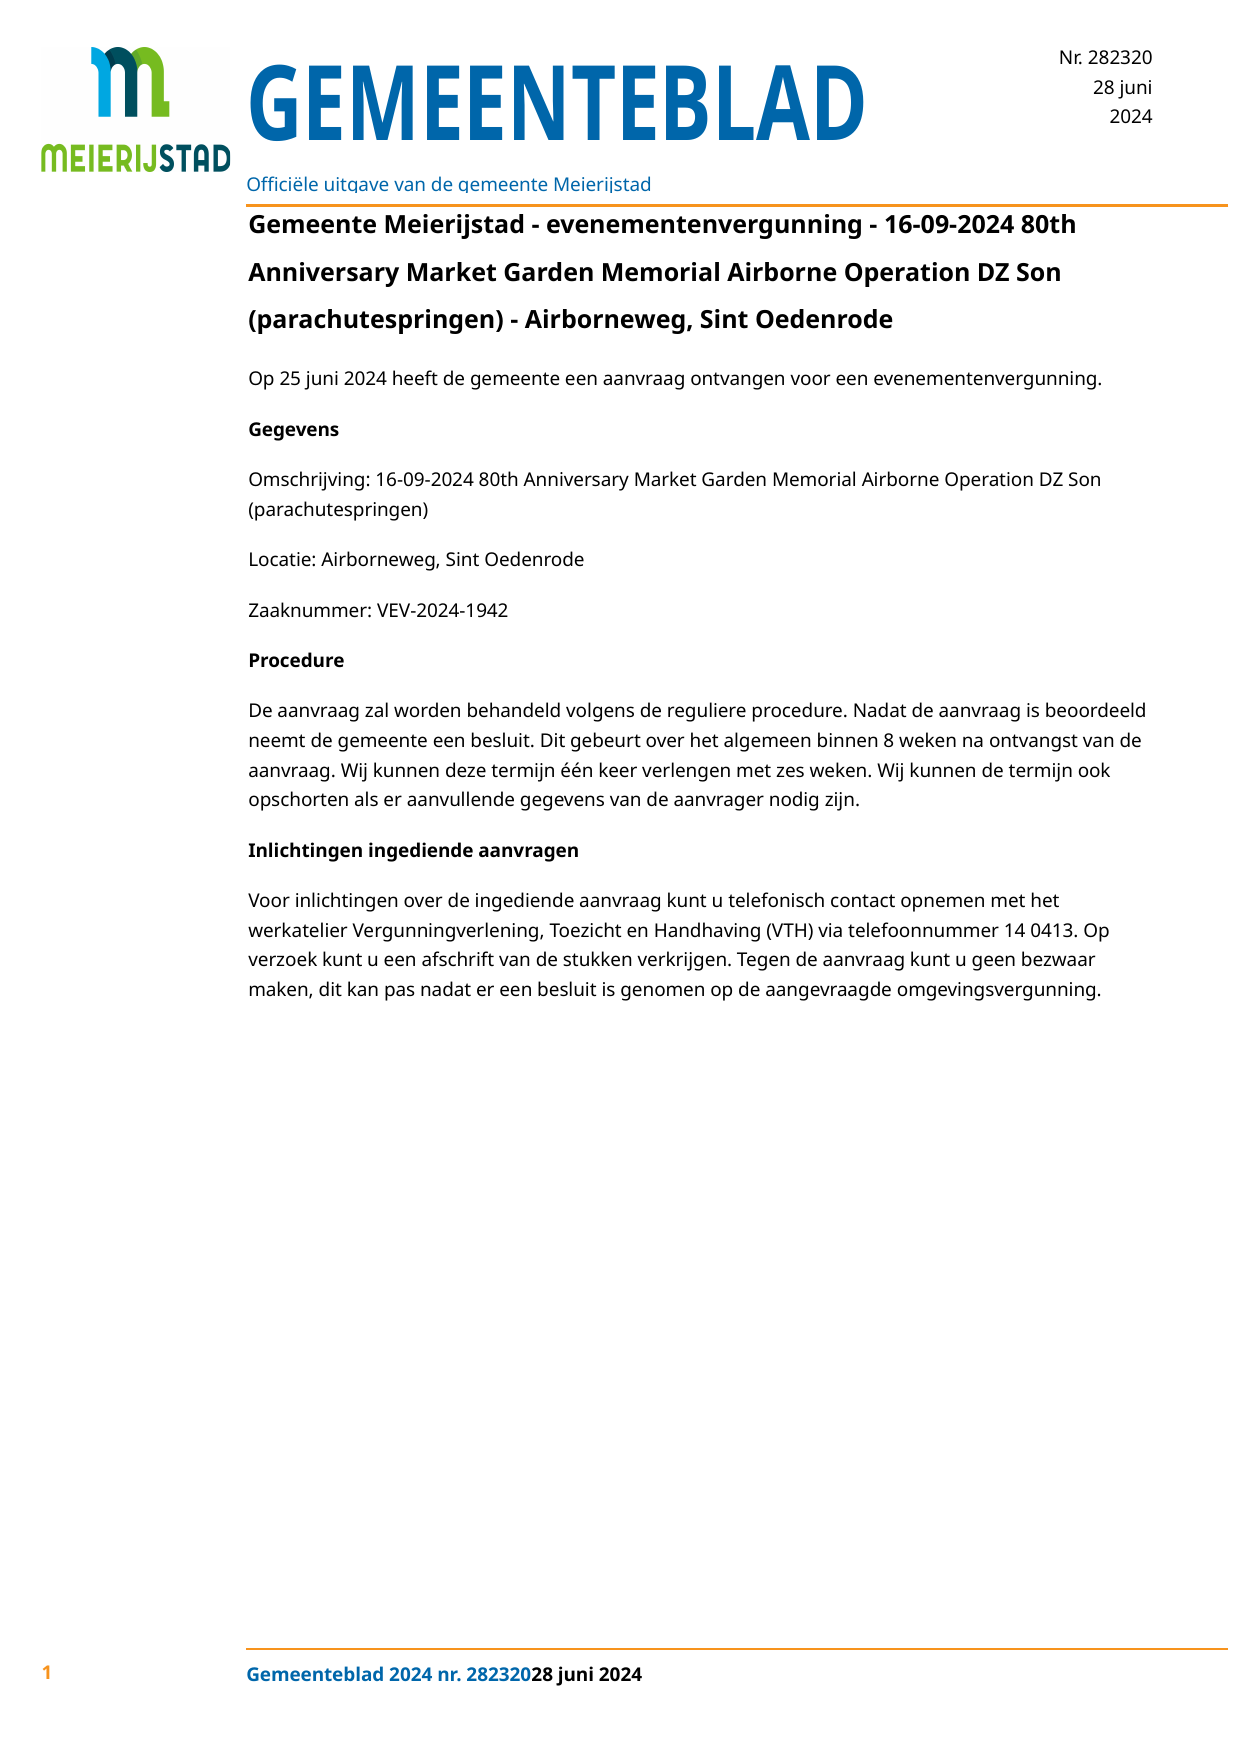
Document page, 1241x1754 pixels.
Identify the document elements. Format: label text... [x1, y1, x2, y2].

text Gegevens [248, 416, 1152, 442]
text Procedure [248, 647, 1152, 673]
text Voor inlichtingen over de ingediende aanvraag kunt u telefonisch contact opnemen met het werkatelier Vergunningverlening, Toezicht en Handhaving (VTH) via telefoonnummer 14 0413. Op verzoek kunt u een afschrift van de stukken verkrijgen. Tegen de aanvraag kunt u geen bezwaar maken, dit kan pas nadat er een besluit is genomen op de aangevraagde omgevingsvergunning. [248, 887, 1152, 1002]
text De aanvraag zal worden behandeld volgens de reguliere procedure. Nadat de aanvraag is beoordeeld neemt de gemeente een besluit. Dit gebeurt over het algemeen binnen 8 weken na ontvangst van de aanvraag. Wij kunnen deze termijn één keer verlengen met zes weken. Wij kunnen de termijn ook opschorten als er aanvullende gegevens van de aanvrager nodig zijn. [248, 698, 1152, 812]
text Inlichtingen ingediende aanvragen [248, 837, 1152, 862]
text Zaaknummer: VEV-2024-1942 [248, 597, 1152, 622]
text Omschrijving: 16-09-2024 80th Anniversary Market Garden Memorial Airborne Operation DZ Son (parachutespringen) [248, 466, 1152, 522]
text Locatie: Airborneweg, Sint Oedenrode [248, 546, 1152, 572]
picture [41, 47, 231, 172]
text Gemeente Meierijstad - evenementenvergunning - 16-09-2024 80th Anniversary Market Garden Memorial Airborne Operation DZ Son (parachutespringen) - Airborneweg, Sint Oedenrode [248, 207, 1152, 336]
text Op 25 juni 2024 heeft de gemeente een aanvraag ontvangen voor een evenementenvergunning. [248, 366, 1152, 391]
